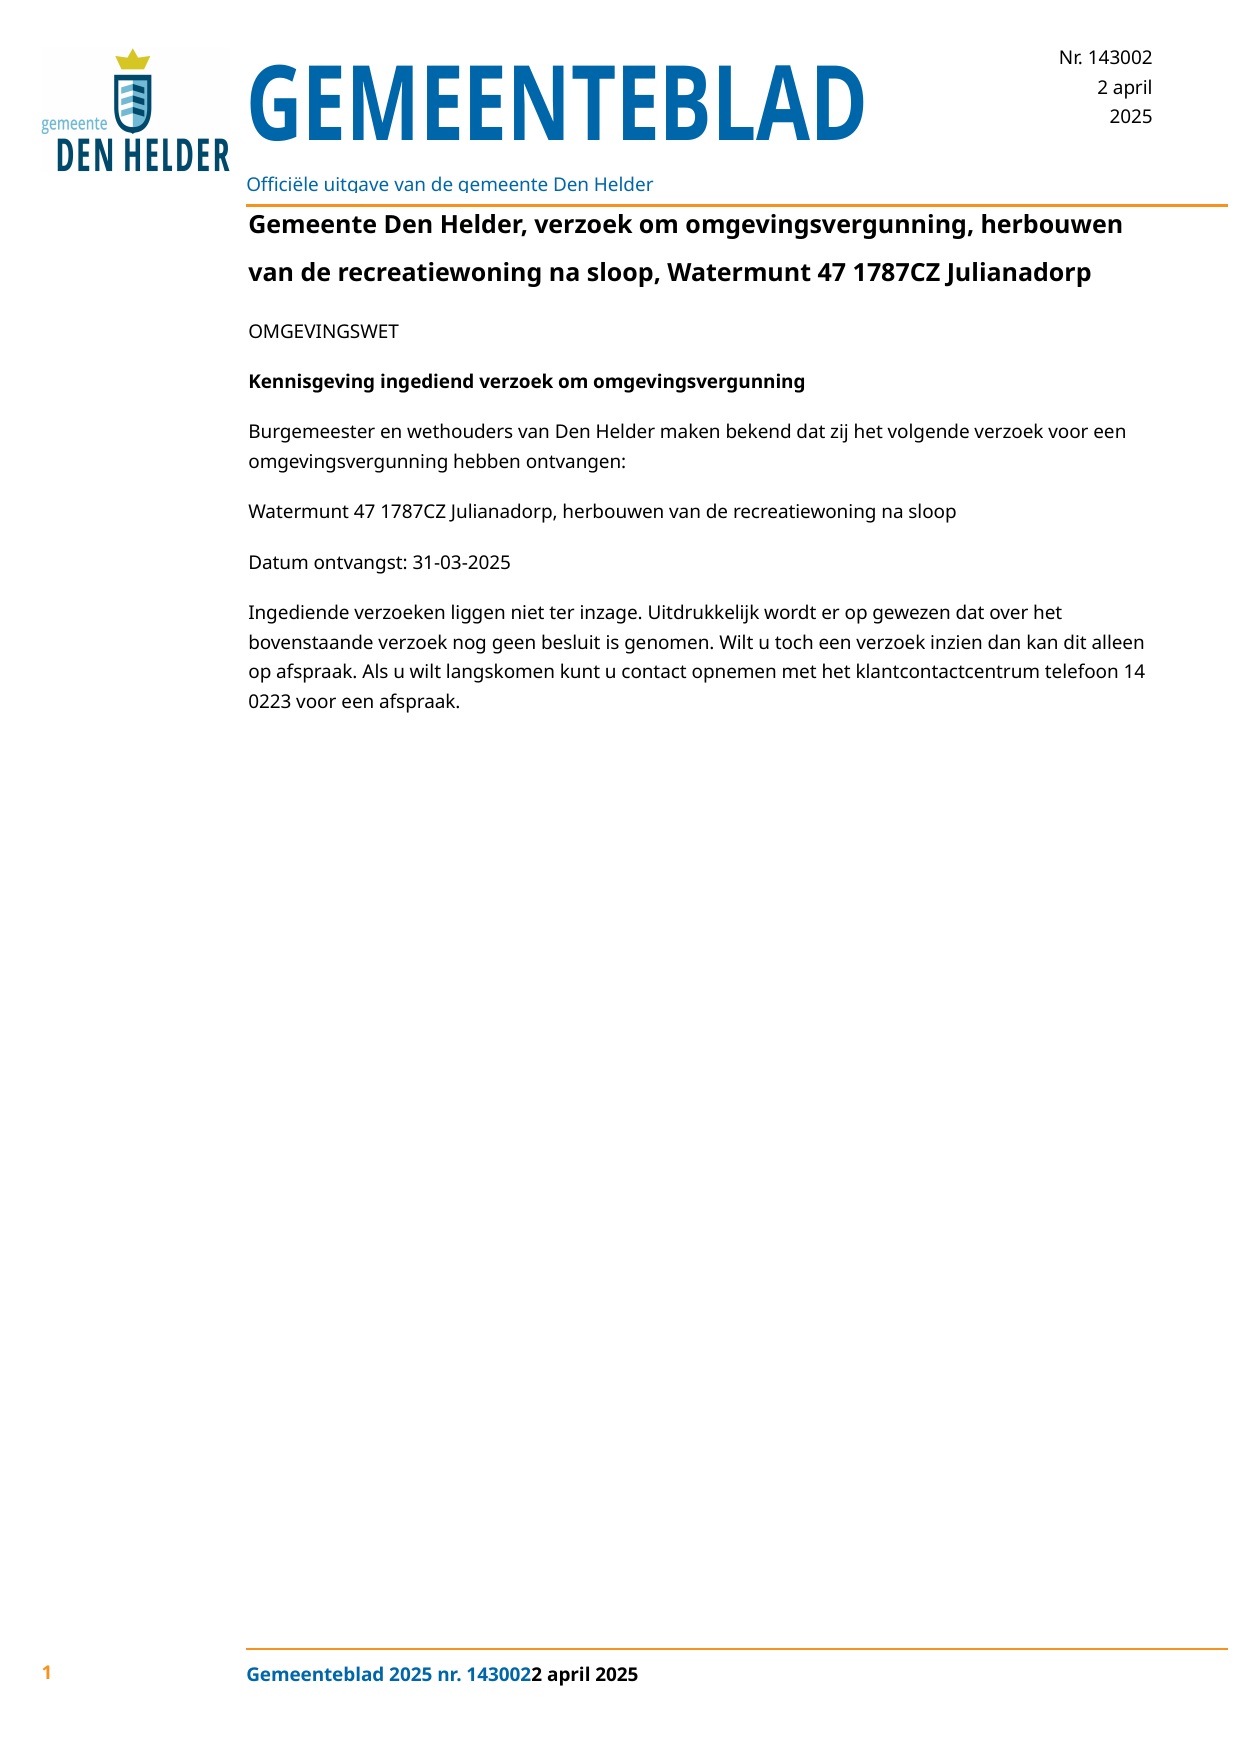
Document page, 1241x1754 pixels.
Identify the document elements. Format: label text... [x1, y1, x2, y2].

picture [220, 160, 224, 172]
picture [130, 157, 135, 172]
text Ingediende verzoeken liggen niet ter inzage. Uitdrukkelijk wordt er op gewezen dat over het bovenstaande verzoek nog geen besluit is genomen. Wilt u toch een verzoek inzien dan kan dit alleen op afspraak. Als u wilt langskomen kunt u contact opnemen met het klantcontactcentrum telefoon 14 0223 voor een afspraak. [248, 599, 1152, 714]
picture [41, 47, 231, 172]
text OMGEVINGSWET [248, 318, 1152, 344]
text Watermunt 47 1787CZ Julianadorp, herbouwen van de recreatiewoning na sloop [248, 499, 1152, 524]
picture [182, 144, 187, 165]
picture [63, 144, 68, 165]
text Kennisgeving ingediend verzoek om omgevingsvergunning [248, 368, 1152, 394]
text Datum ontvangst: 31-03-2025 [248, 549, 1152, 575]
text Gemeente Den Helder, verzoek om omgevingsvergunning, herbouwen van de recreatiewoning na sloop, Watermunt 47 1787CZ Julianadorp [248, 207, 1152, 288]
text Burgemeester en wethouders van Den Helder maken bekend dat zij het volgende verzoek voor een omgevingsvergunning hebben ontvangen: [248, 419, 1152, 474]
picture [100, 154, 106, 172]
